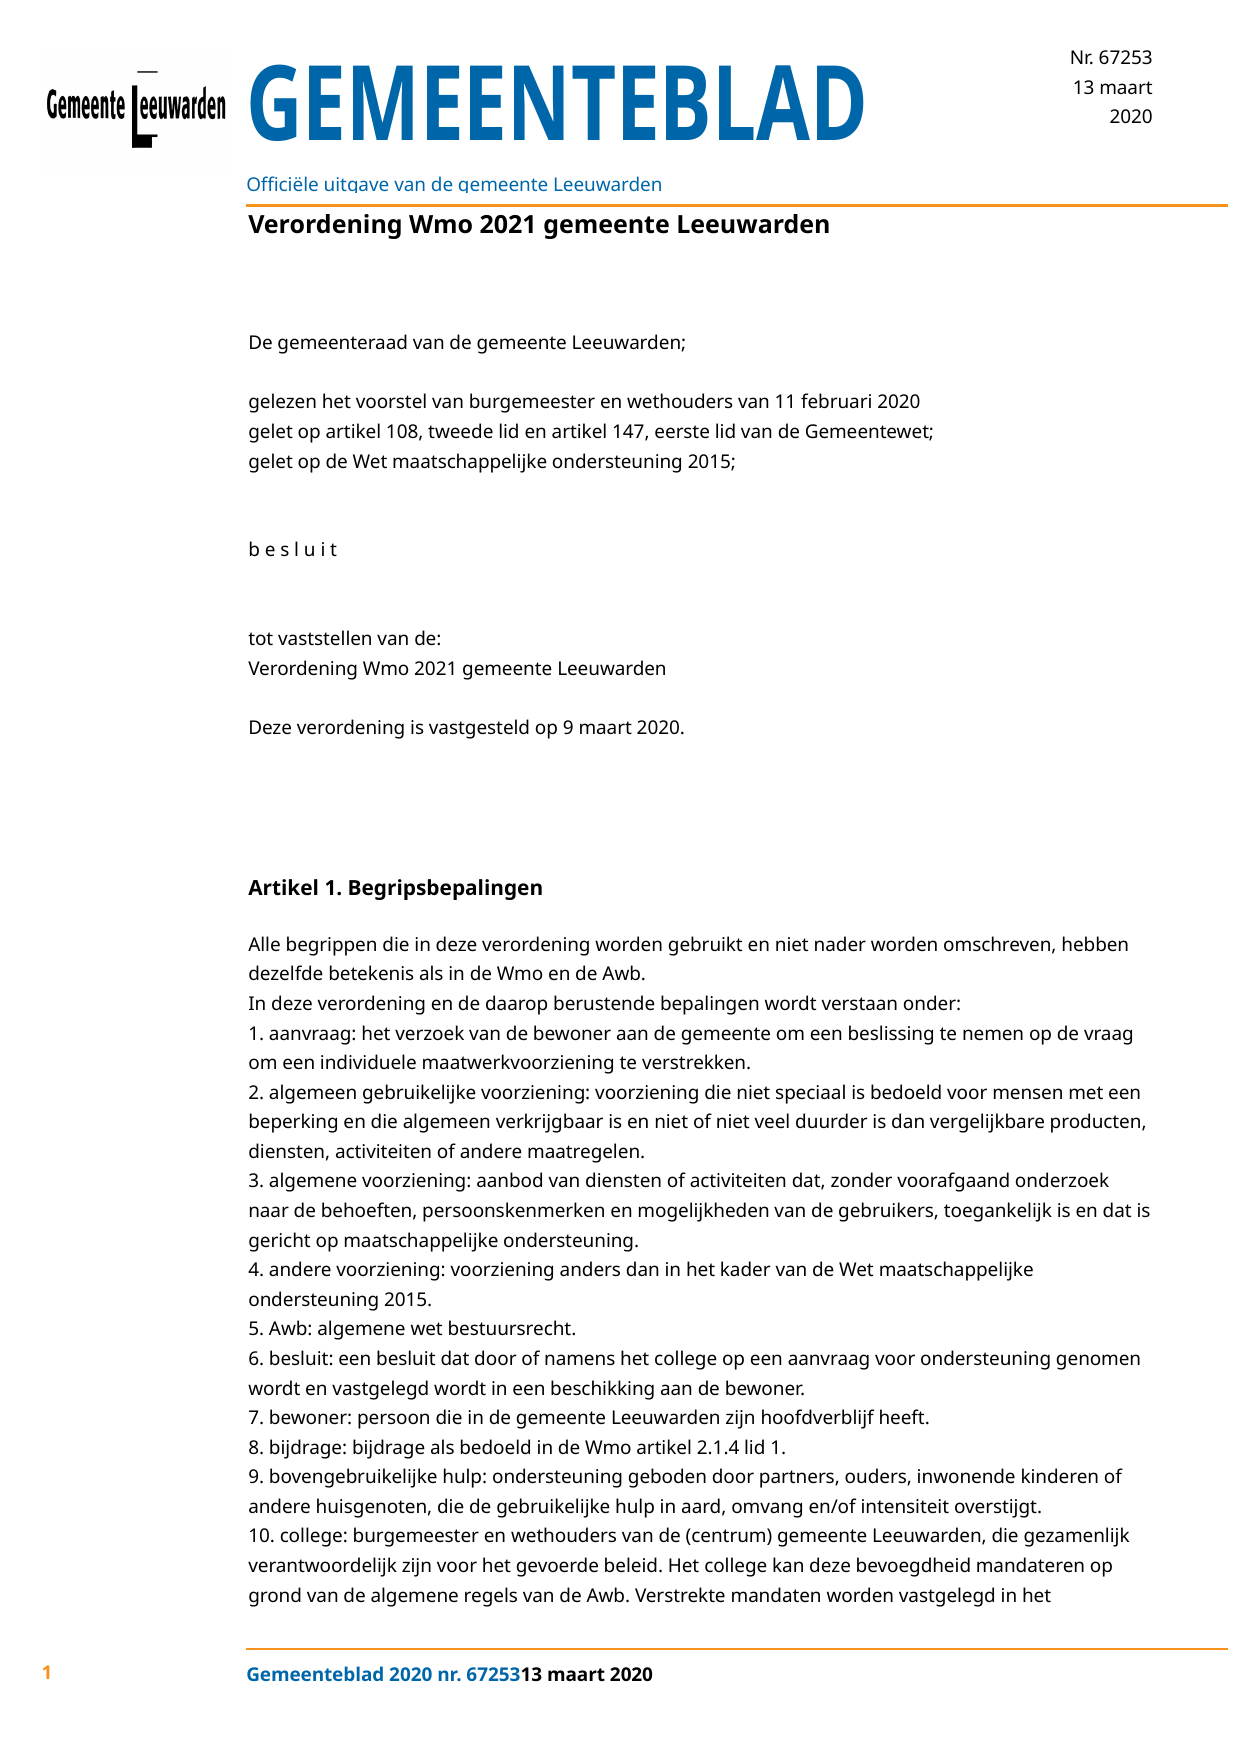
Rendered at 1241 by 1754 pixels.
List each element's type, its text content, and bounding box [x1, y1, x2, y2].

text 2. algemeen gebruikelijke voorziening: voorziening die niet speciaal is bedoeld voor mensen met een beperking en die algemeen verkrijgbaar is en niet of niet veel duurder is dan vergelijkbare producten, diensten, activiteiten of andere maatregelen. [248, 1079, 1152, 1164]
text tot vaststellen van de: [248, 625, 1152, 651]
text Artikel 1. Begripsbepalingen [248, 873, 1152, 901]
text 4. andere voorziening: voorziening anders dan in het kader van de Wet maatschappelijke ondersteuning 2015. [248, 1256, 1152, 1312]
text 10. college: burgemeester en wethouders van de (centrum) gemeente Leeuwarden, die gezamenlijk verantwoordelijk zijn voor het gevoerde beleid. Het college kan deze bevoegdheid mandateren op grond van de algemene regels van de Awb. Verstrekte mandaten worden vastgelegd in het [248, 1523, 1152, 1607]
text b e s l u i t [248, 537, 1152, 562]
text 6. besluit: een besluit dat door of namens het college op een aanvraag voor ondersteuning genomen wordt en vastgelegd wordt in een beschikking aan de bewoner. [248, 1345, 1152, 1400]
text 5. Awb: algemene wet bestuursrecht. [248, 1316, 1152, 1341]
text Verordening Wmo 2021 gemeente Leeuwarden [248, 207, 1152, 241]
text 9. bovengebruikelijke hulp: ondersteuning geboden door partners, ouders, inwonende kinderen of andere huisgenoten, die de gebruikelijke hulp in aard, omvang en/of intensiteit overstijgt. [248, 1463, 1152, 1519]
text Verordening Wmo 2021 gemeente Leeuwarden [248, 655, 1152, 681]
picture [41, 47, 231, 172]
text Deze verordening is vastgesteld op 9 maart 2020. [248, 714, 1152, 740]
text De gemeenteraad van de gemeente Leeuwarden; [248, 329, 1152, 355]
text gelet op de Wet maatschappelijke ondersteuning 2015; [248, 448, 1152, 473]
text 7. bewoner: persoon die in de gemeente Leeuwarden zijn hoofdverblijf heeft. [248, 1404, 1152, 1430]
text 8. bijdrage: bijdrage als bedoeld in de Wmo artikel 2.1.4 lid 1. [248, 1434, 1152, 1459]
text gelet op artikel 108, tweede lid en artikel 147, eerste lid van de Gemeentewet; [248, 418, 1152, 444]
text 1. aanvraag: het verzoek van de bewoner aan de gemeente om een beslissing te nemen op de vraag om een individuele maatwerkvoorziening te verstrekken. [248, 1020, 1152, 1075]
text In deze verordening en de daarop berustende bepalingen wordt verstaan onder: [248, 990, 1152, 1016]
text 3. algemene voorziening: aanbod van diensten of activiteiten dat, zonder voorafgaand onderzoek naar de behoeften, persoonskenmerken en mogelijkheden van de gebruikers, toegankelijk is en dat is gericht op maatschappelijke ondersteuning. [248, 1168, 1152, 1252]
text gelezen het voorstel van burgemeester en wethouders van 11 februari 2020 [248, 389, 1152, 414]
text Alle begrippen die in deze verordening worden gebruikt en niet nader worden omschreven, hebben dezelfde betekenis als in de Wmo en de Awb. [248, 931, 1152, 986]
